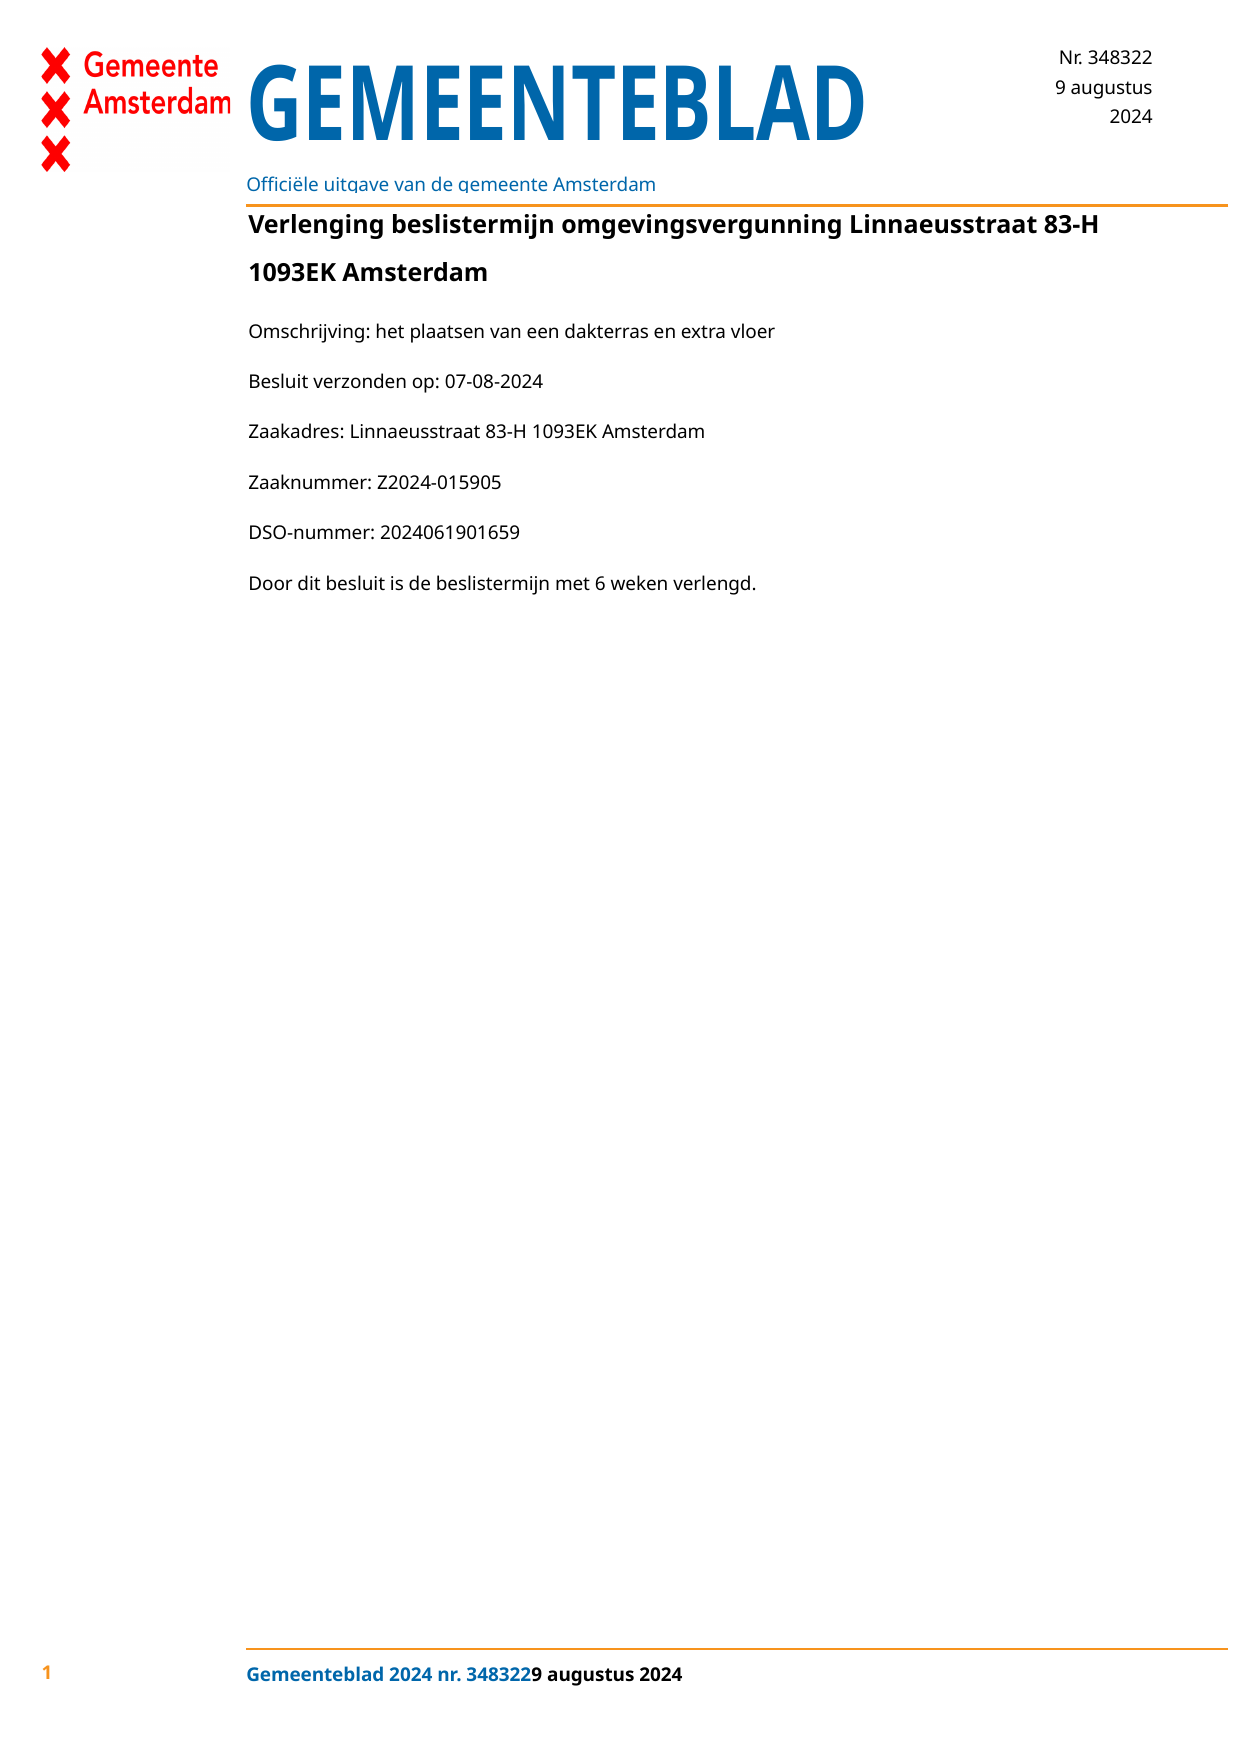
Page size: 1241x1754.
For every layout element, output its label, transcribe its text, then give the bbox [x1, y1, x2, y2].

text Verlenging beslistermijn omgevingsvergunning Linnaeusstraat 83-H 1093EK Amsterdam [248, 207, 1152, 288]
text Zaaknummer: Z2024-015905 [248, 469, 1152, 495]
picture [41, 47, 231, 172]
text Besluit verzonden op: 07-08-2024 [248, 368, 1152, 394]
text Zaakadres: Linnaeusstraat 83-H 1093EK Amsterdam [248, 419, 1152, 444]
text DSO-nummer: 2024061901659 [248, 519, 1152, 545]
text Omschrijving: het plaatsen van een dakterras en extra vloer [248, 318, 1152, 344]
text Door dit besluit is de beslistermijn met 6 weken verlengd. [248, 570, 1152, 596]
